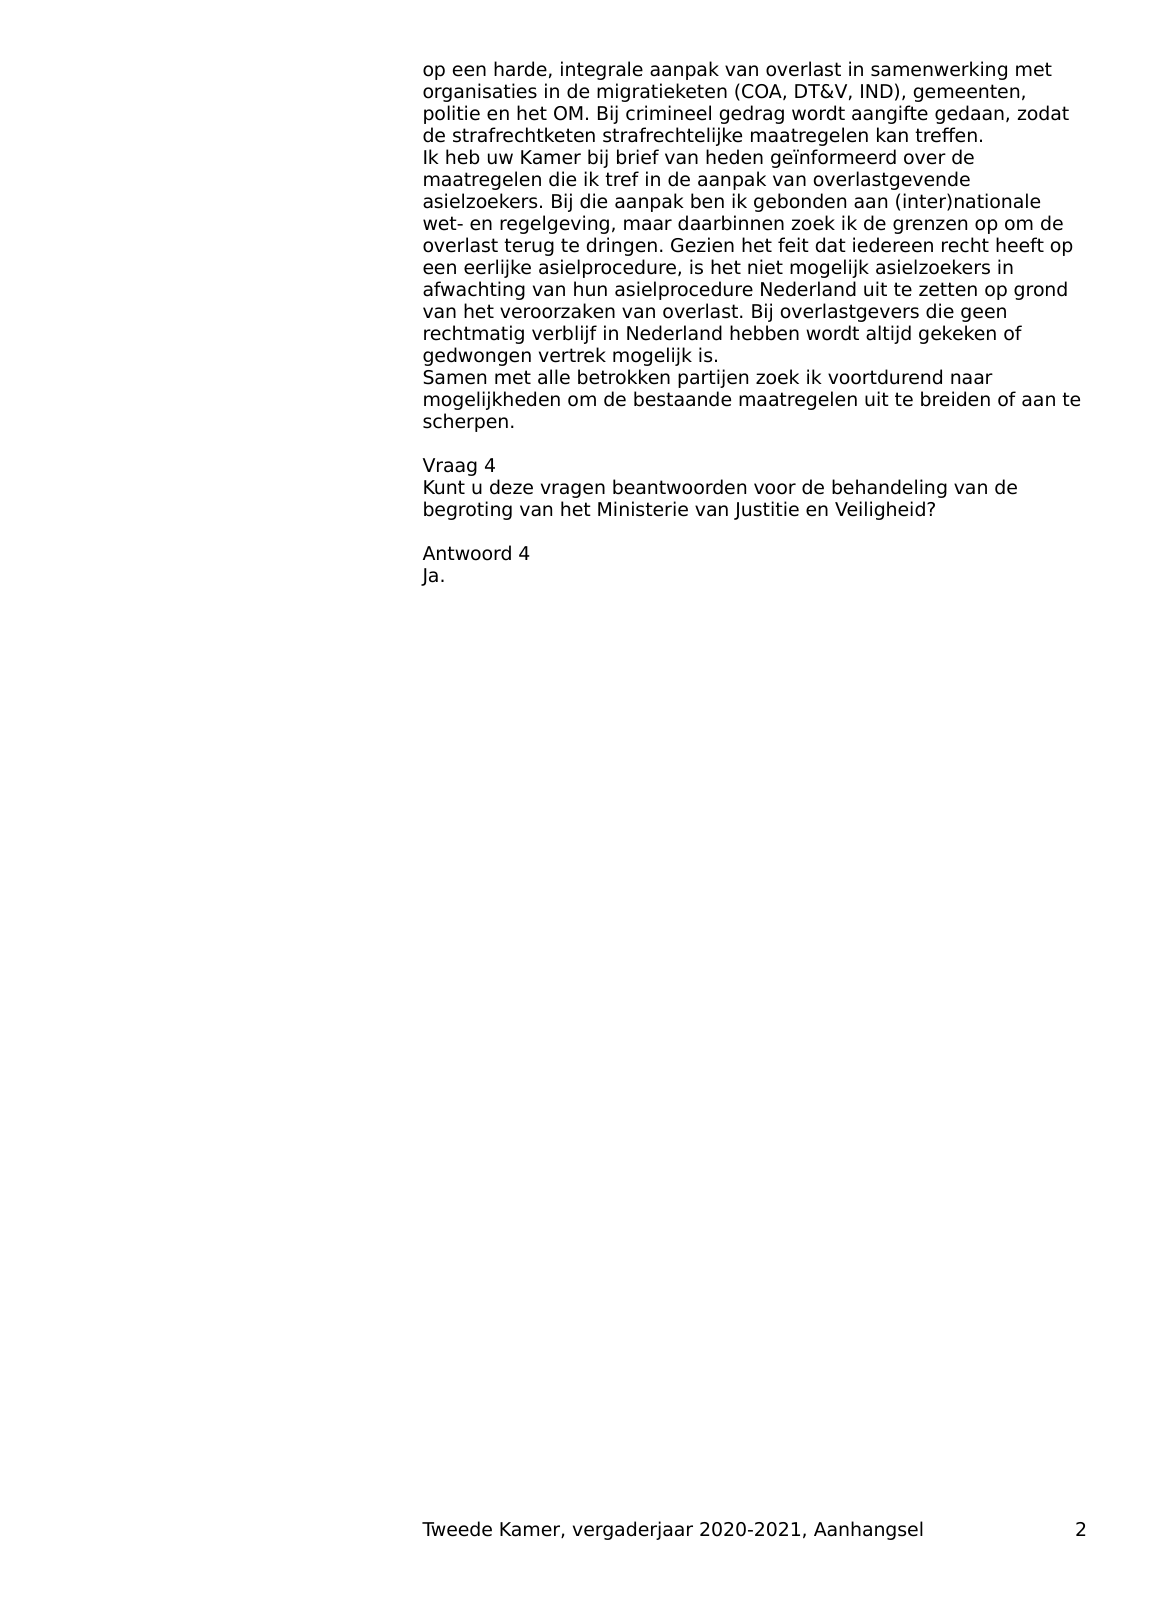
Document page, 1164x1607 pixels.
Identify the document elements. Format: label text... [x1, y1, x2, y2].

text Kunt u deze vragen beantwoorden voor de behandeling van de begroting van het Ministerie van Justitie en Veiligheid? [422, 477, 1087, 521]
text Vraag 4 [422, 455, 1087, 477]
text Antwoord 4 [422, 543, 1087, 565]
text Ja. [422, 565, 1087, 587]
text op een harde, integrale aanpak van overlast in samenwerking met organisaties in de migratieketen (COA, DT&V, IND), gemeenten, politie en het OM. Bij crimineel gedrag wordt aangifte gedaan, zodat de strafrechtketen strafrechtelijke maatregelen kan treffen. [422, 59, 1087, 147]
text Samen met alle betrokken partijen zoek ik voortdurend naar mogelijkheden om de bestaande maatregelen uit te breiden of aan te scherpen. [422, 367, 1087, 433]
text Ik heb uw Kamer bij brief van heden geïnformeerd over de maatregelen die ik tref in de aanpak van overlastgevende asielzoekers. Bij die aanpak ben ik gebonden aan (inter)nationale wet- en regelgeving, maar daarbinnen zoek ik de grenzen op om de overlast terug te dringen. Gezien het feit dat iedereen recht heeft op een eerlijke asielprocedure, is het niet mogelijk asielzoekers in afwachting van hun asielprocedure Nederland uit te zetten op grond van het veroorzaken van overlast. Bij overlastgevers die geen rechtmatig verblijf in Nederland hebben wordt altijd gekeken of gedwongen vertrek mogelijk is. [422, 147, 1087, 367]
